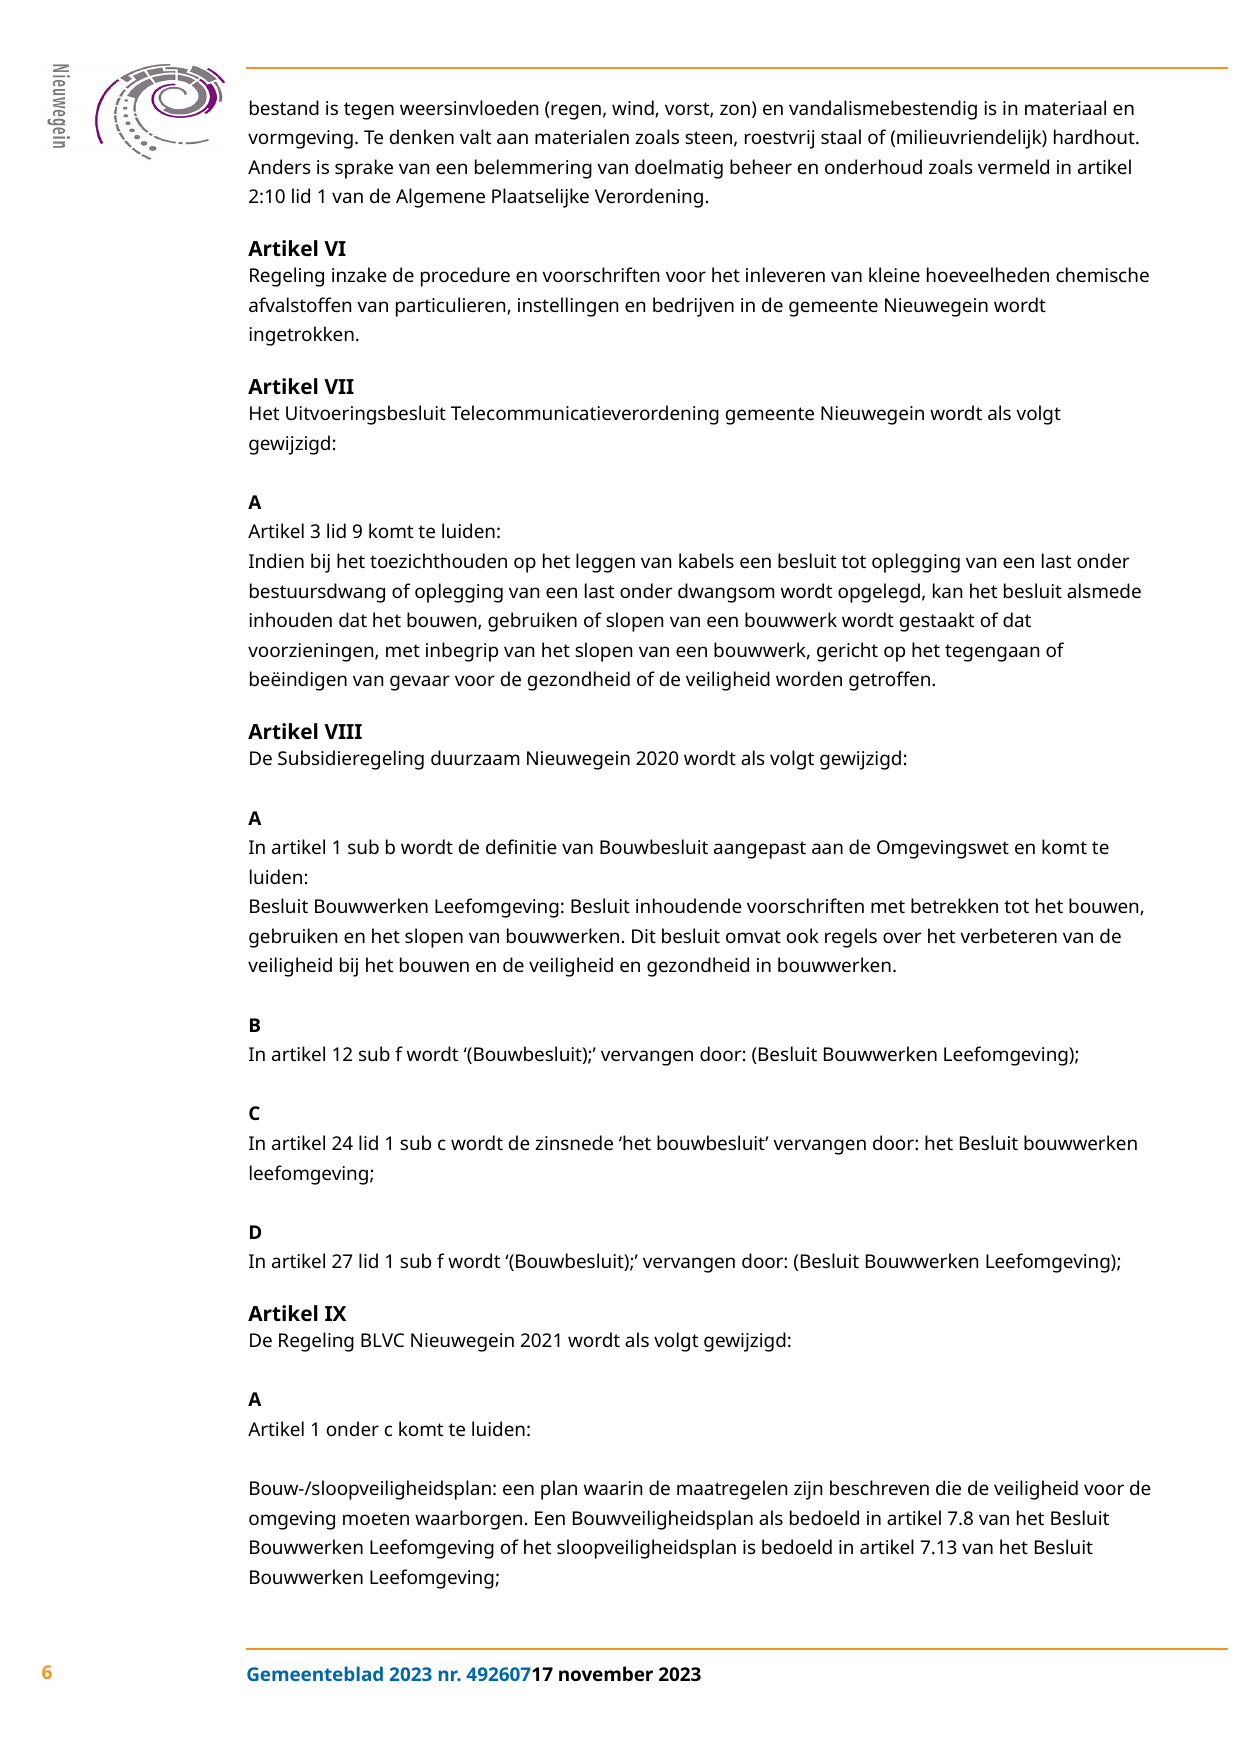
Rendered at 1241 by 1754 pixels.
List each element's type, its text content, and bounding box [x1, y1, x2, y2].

text In artikel 1 sub b wordt de definitie van Bouwbesluit aangepast aan de Omgevingswet en komt te luiden: [248, 834, 1152, 889]
text Artikel 1 onder c komt te luiden: [248, 1416, 1152, 1442]
text In artikel 24 lid 1 sub c wordt de zinsnede ‘het bouwbesluit’ vervangen door: het Besluit bouwwerken leefomgeving; [248, 1130, 1152, 1185]
text Artikel VIII [248, 717, 1152, 746]
text Artikel VI [248, 234, 1152, 262]
text Artikel VII [248, 372, 1152, 400]
text Het Uitvoeringsbesluit Telecommunicatieverordening gemeente Nieuwegein wordt als volgt gewijzigd: [248, 400, 1152, 456]
text A [248, 1386, 1152, 1412]
text Artikel 3 lid 9 komt te luiden: [248, 519, 1152, 544]
text In artikel 27 lid 1 sub f wordt ‘(Bouwbesluit);’ vervangen door: (Besluit Bouwwerken Leefomgeving); [248, 1248, 1152, 1274]
text A [248, 489, 1152, 515]
text Artikel IX [248, 1299, 1152, 1327]
text Besluit Bouwwerken Leefomgeving: Besluit inhoudende voorschriften met betrekken tot het bouwen, gebruiken en het slopen van bouwwerken. Dit besluit omvat ook regels over het verbeteren van de veiligheid bij het bouwen en de veiligheid en gezondheid in bouwwerken. [248, 893, 1152, 978]
picture [41, 47, 231, 172]
text A [248, 805, 1152, 830]
text In artikel 12 sub f wordt ‘(Bouwbesluit);’ vervangen door: (Besluit Bouwwerken Leefomgeving); [248, 1041, 1152, 1067]
text bestand is tegen weersinvloeden (regen, wind, vorst, zon) en vandalismebestendig is in materiaal en vormgeving. Te denken valt aan materialen zoals steen, roestvrij staal of (milieuvriendelijk) hardhout. Anders is sprake van een belemmering van doelmatig beheer en onderhoud zoals vermeld in artikel 2:10 lid 1 van de Algemene Plaatselijke Verordening. [248, 95, 1152, 209]
text De Regeling BLVC Nieuwegein 2021 wordt als volgt gewijzigd: [248, 1327, 1152, 1353]
text D [248, 1219, 1152, 1244]
text C [248, 1101, 1152, 1126]
text Regeling inzake de procedure en voorschriften voor het inleveren van kleine hoeveelheden chemische afvalstoffen van particulieren, instellingen en bedrijven in de gemeente Nieuwegein wordt ingetrokken. [248, 262, 1152, 347]
text Bouw-/sloopveiligheidsplan: een plan waarin de maatregelen zijn beschreven die de veiligheid voor de omgeving moeten waarborgen. Een Bouwveiligheidsplan als bedoeld in artikel 7.8 van het Besluit Bouwwerken Leefomgeving of het sloopveiligheidsplan is bedoeld in artikel 7.13 van het Besluit Bouwwerken Leefomgeving; [248, 1475, 1152, 1590]
text Indien bij het toezichthouden op het leggen van kabels een besluit tot oplegging van een last onder bestuursdwang of oplegging van een last onder dwangsom wordt opgelegd, kan het besluit alsmede inhouden dat het bouwen, gebruiken of slopen van een bouwwerk wordt gestaakt of dat voorzieningen, met inbegrip van het slopen van een bouwwerk, gericht op het tegengaan of beëindigen van gevaar voor de gezondheid of de veiligheid worden getroffen. [248, 548, 1152, 692]
text De Subsidieregeling duurzaam Nieuwegein 2020 wordt als volgt gewijzigd: [248, 746, 1152, 771]
text B [248, 1012, 1152, 1037]
